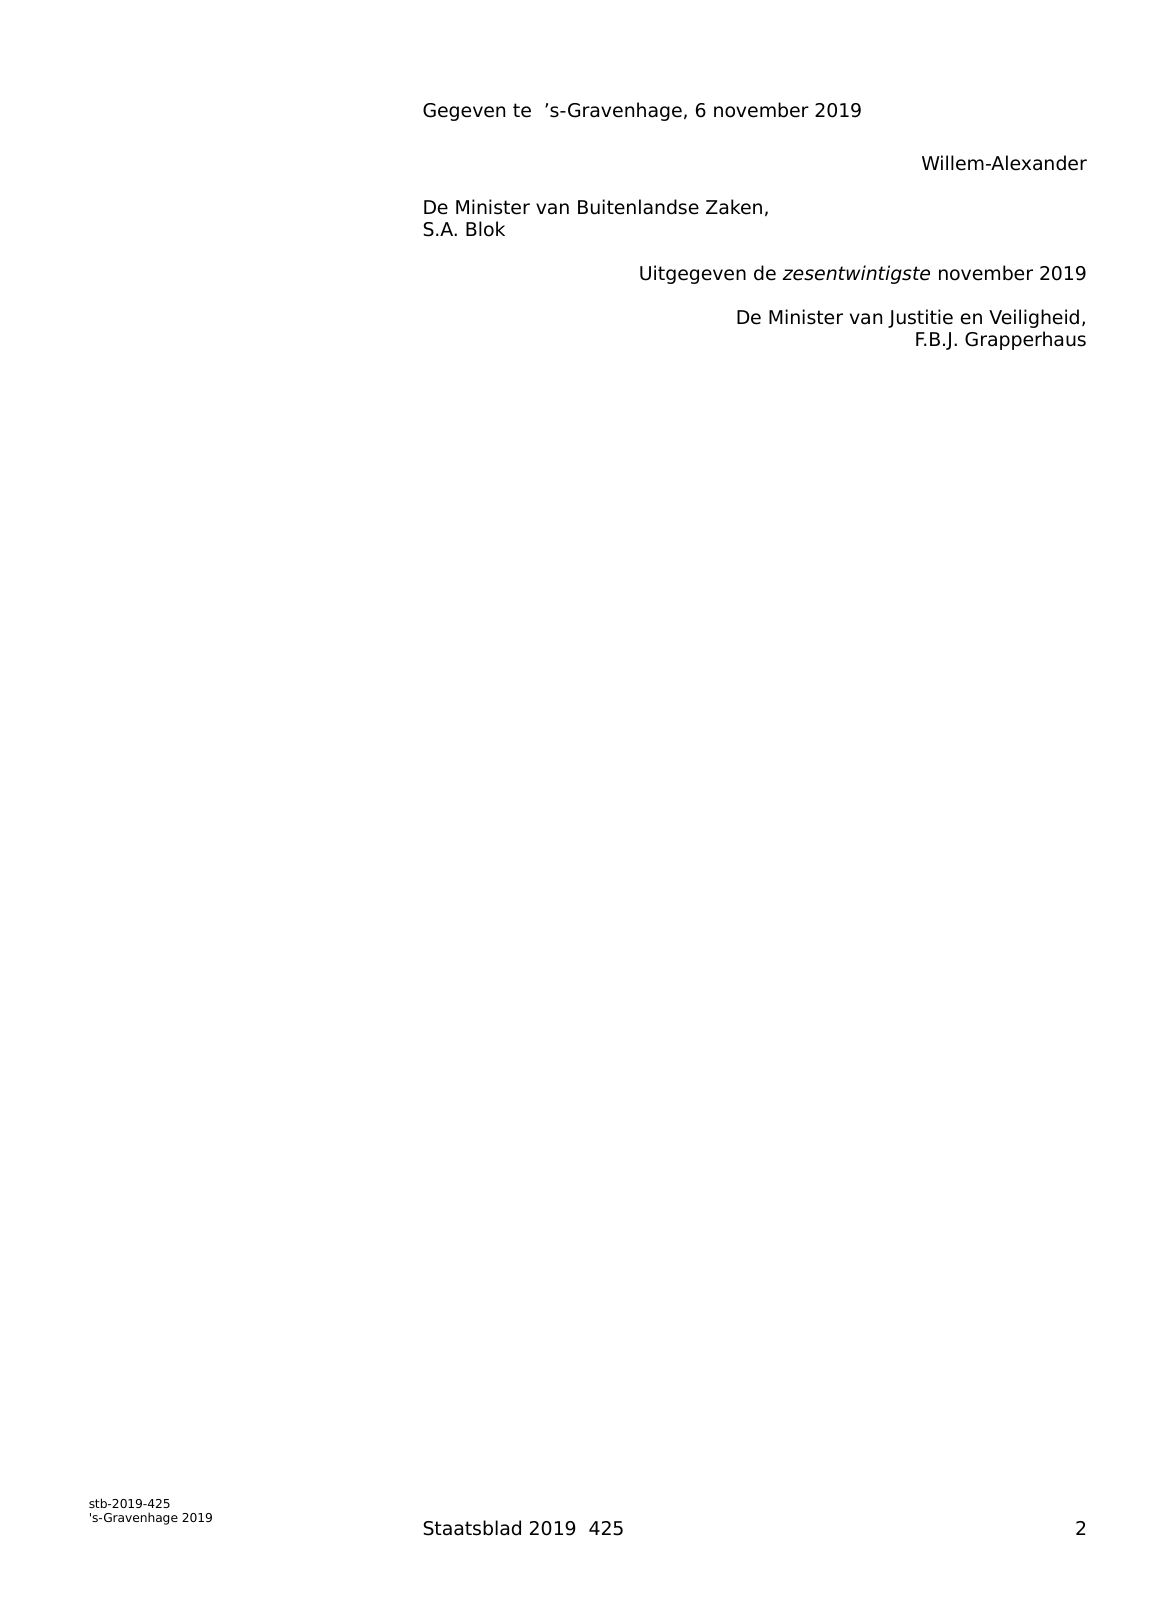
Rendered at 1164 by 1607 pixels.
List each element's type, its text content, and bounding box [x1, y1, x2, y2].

text Willem-Alexander [422, 152, 1087, 174]
text Gegeven te ’s-Gravenhage, 6 november 2019 [422, 100, 1087, 122]
text Uitgegeven de zesentwintigste november 2019 [422, 263, 1087, 285]
text De Minister van Justitie en Veiligheid, F.B.J. Grapperhaus [422, 307, 1087, 351]
text De Minister van Buitenlandse Zaken, S.A. Blok [422, 197, 1087, 241]
text 's-Gravenhage 2019 [88, 1511, 323, 1525]
text stb-2019-425 [88, 1497, 323, 1511]
